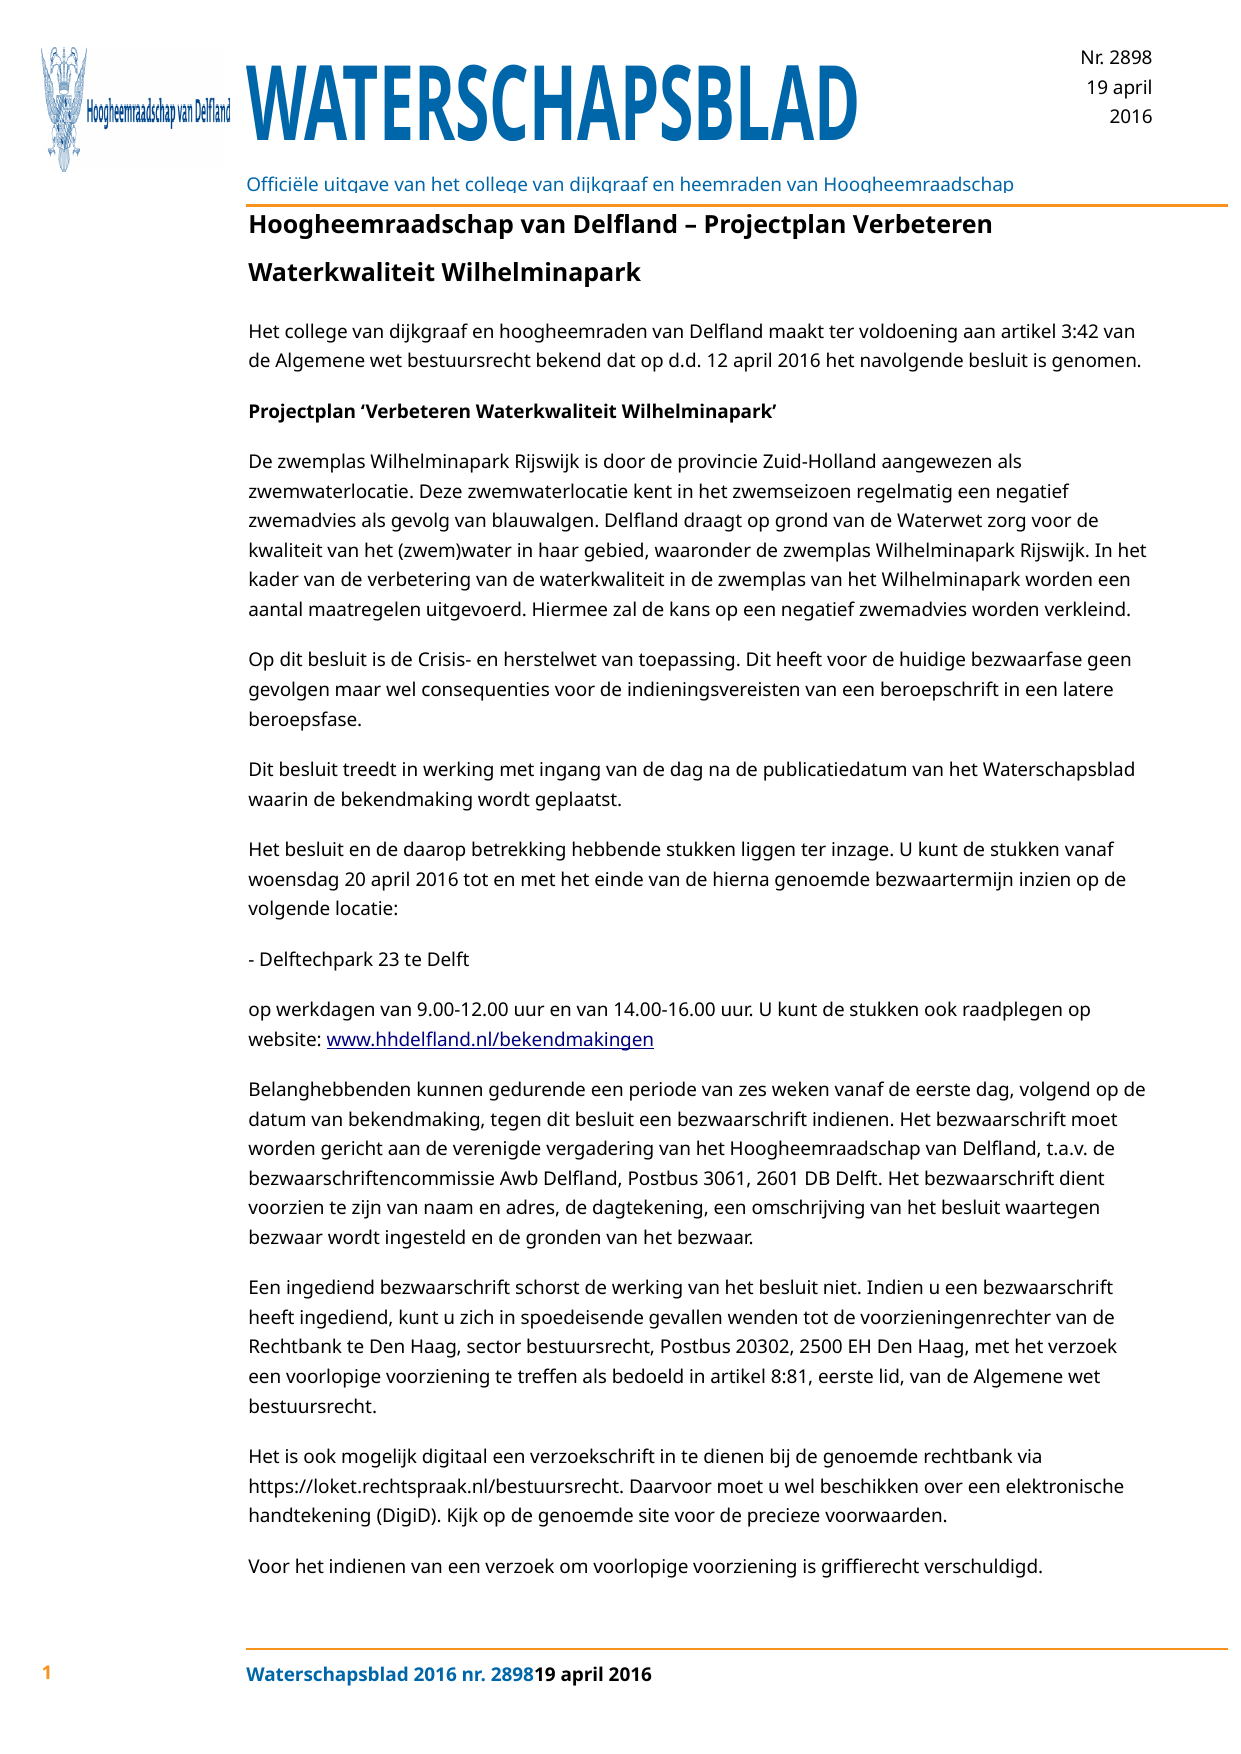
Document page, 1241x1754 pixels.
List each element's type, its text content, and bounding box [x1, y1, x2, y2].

text Een ingediend bezwaarschrift schorst de werking van het besluit niet. Indien u een bezwaarschrift heeft ingediend, kunt u zich in spoedeisende gevallen wenden tot de voorzieningenrechter van de Rechtbank te Den Haag, sector bestuursrecht, Postbus 20302, 2500 EH Den Haag, met het verzoek een voorlopige voorziening te treffen als bedoeld in artikel 8:81, eerste lid, van de Algemene wet bestuursrecht. [248, 1274, 1152, 1419]
text op werkdagen van 9.00-12.00 uur en van 14.00-16.00 uur. U kunt de stukken ook raadplegen op website: www.hhdelfland.nl/bekendmakingen [248, 996, 1152, 1052]
text Het is ook mogelijk digitaal een verzoekschrift in te dienen bij de genoemde rechtbank via https://loket.rechtspraak.nl/bestuursrecht. Daarvoor moet u wel beschikken over een elektronische handtekening (DigiD). Kijk op de genoemde site voor de precieze voorwaarden. [248, 1443, 1152, 1528]
text Belanghebbenden kunnen gedurende een periode van zes weken vanaf de eerste dag, volgend op de datum van bekendmaking, tegen dit besluit een bezwaarschrift indienen. Het bezwaarschrift moet worden gericht aan de verenigde vergadering van het Hoogheemraadschap van Delfland, t.a.v. de bezwaarschriftencommissie Awb Delfland, Postbus 3061, 2601 DB Delft. Het bezwaarschrift dient voorzien te zijn van naam en adres, de dagtekening, een omschrijving van het besluit waartegen bezwaar wordt ingesteld en de gronden van het bezwaar. [248, 1076, 1152, 1250]
text Het college van dijkgraaf en hoogheemraden van Delfland maakt ter voldoening aan artikel 3:42 van de Algemene wet bestuursrecht bekend dat op d.d. 12 april 2016 het navolgende besluit is genomen. [248, 318, 1152, 373]
text Hoogheemraadschap van Delfland – Projectplan Verbeteren Waterkwaliteit Wilhelminapark [248, 207, 1152, 288]
text - Delftechpark 23 te Delft [248, 946, 1152, 972]
text Voor het indienen van een verzoek om voorlopige voorziening is griffierecht verschuldigd. [248, 1553, 1152, 1579]
text Dit besluit treedt in werking met ingang van de dag na de publicatiedatum van het Waterschapsblad waarin de bekendmaking wordt geplaatst. [248, 756, 1152, 812]
text Op dit besluit is de Crisis- en herstelwet van toepassing. Dit heeft voor de huidige bezwaarfase geen gevolgen maar wel consequenties voor de indieningsvereisten van een beroepschrift in een latere beroepsfase. [248, 647, 1152, 732]
text Projectplan ‘Verbeteren Waterkwaliteit Wilhelminapark’ [248, 398, 1152, 424]
text Het besluit en de daarop betrekking hebbende stukken liggen ter inzage. U kunt de stukken vanaf woensdag 20 april 2016 tot en met het einde van de hierna genoemde bezwaartermijn inzien op de volgende locatie: [248, 836, 1152, 921]
text De zwemplas Wilhelminapark Rijswijk is door de provincie Zuid-Holland aangewezen als zwemwaterlocatie. Deze zwemwaterlocatie kent in het zwemseizoen regelmatig een negatief zwemadvies als gevolg van blauwalgen. Delfland draagt op grond van de Waterwet zorg voor de kwaliteit van het (zwem)water in haar gebied, waaronder de zwemplas Wilhelminapark Rijswijk. In het kader van de verbetering van de waterkwaliteit in de zwemplas van het Wilhelminapark worden een aantal maatregelen uitgevoerd. Hiermee zal de kans op een negatief zwemadvies worden verkleind. [248, 448, 1152, 622]
picture [41, 47, 231, 172]
